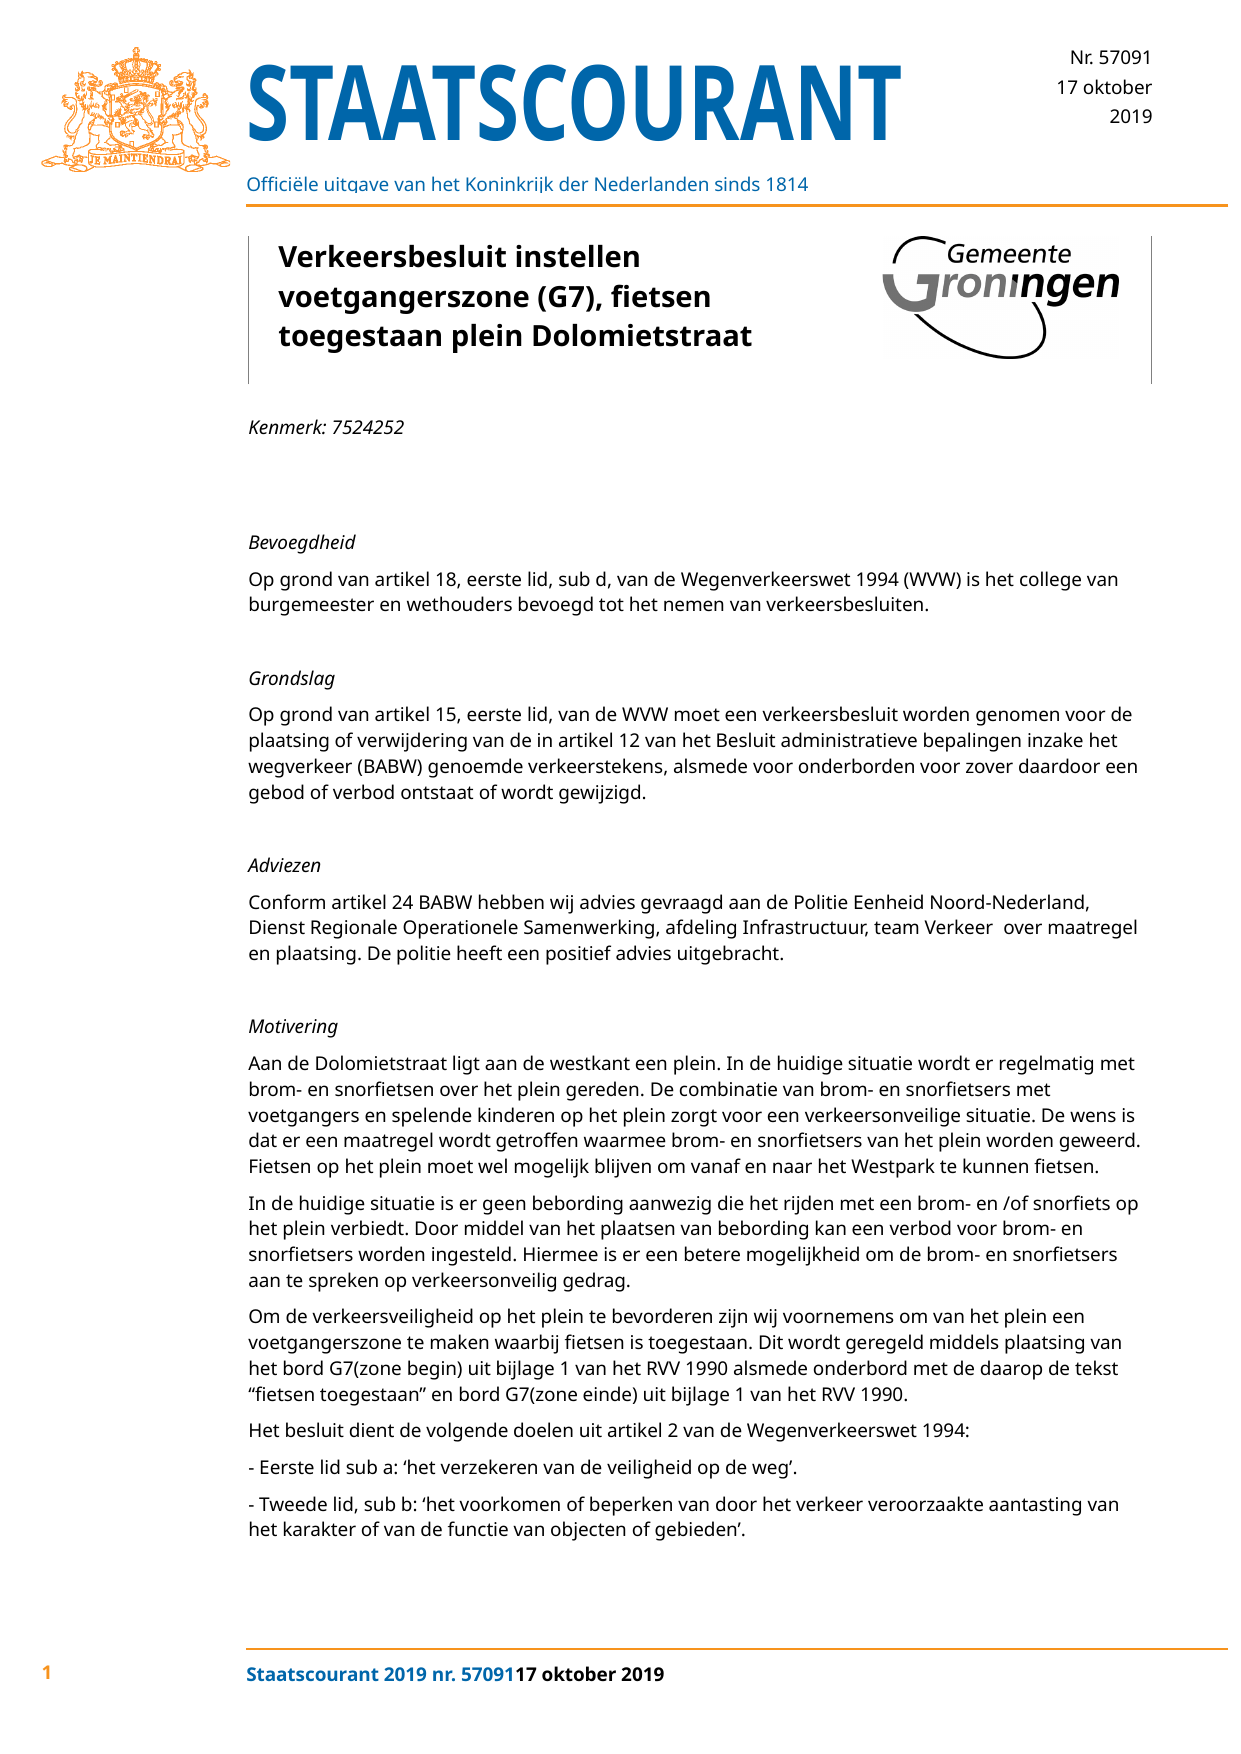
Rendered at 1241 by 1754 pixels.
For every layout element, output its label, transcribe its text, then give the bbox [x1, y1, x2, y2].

table_header [850, 236, 882, 358]
text Conform artikel 24 BABW hebben wij advies gevraagd aan de Politie Eenheid Noord-Nederland, Dienst Regionale Operationele Samenwerking, afdeling Infrastructuur, team Verkeer over maatregel en plaatsing. De politie heeft een positief advies uitgebracht. [248, 889, 1152, 966]
text Aan de Dolomietstraat ligt aan de westkant een plein. In de huidige situatie wordt er regelmatig met brom- en snorfietsen over het plein gereden. De combinatie van brom- en snorfietsers met voetgangers en spelende kinderen op het plein zorgt voor een verkeersonveilige situatie. De wens is dat er een maatregel wordt getroffen waarmee brom- en snorfietsers van het plein worden geweerd. Fietsen op het plein moet wel mogelijk blijven om vanaf en naar het Westpark te kunnen fietsen. [248, 1050, 1152, 1179]
text Het besluit dient de volgende doelen uit artikel 2 van de Wegenverkeerswet 1994: [248, 1418, 1152, 1443]
text Adviezen [248, 852, 1152, 878]
picture [882, 236, 1119, 359]
text Motivering [248, 1014, 1152, 1039]
text Bevoegdheid [248, 529, 1152, 555]
picture [41, 47, 231, 172]
text - Tweede lid, sub b: ‘het voorkomen of beperken van door het verkeer veroorzaakte aantasting van het karakter of van de functie van objecten of gebieden’. [248, 1491, 1152, 1542]
text Kenmerk: 7524252 [248, 414, 1152, 440]
table_header [1119, 236, 1151, 358]
table_header [850, 359, 1151, 384]
text Op grond van artikel 15, eerste lid, van de WVW moet een verkeersbesluit worden genomen voor de plaatsing of verwijdering van de in artikel 12 van het Besluit administratieve bepalingen inzake het wegverkeer (BABW) genoemde verkeerstekens, alsmede voor onderborden voor zover daardoor een gebod of verbod ontstaat of wordt gewijzigd. [248, 702, 1152, 804]
text In de huidige situatie is er geen bebording aanwezig die het rijden met een brom- en /of snorfiets op het plein verbiedt. Door middel van het plaatsen van bebording kan een verbod voor brom- en snorfietsers worden ingesteld. Hiermee is er een betere mogelijkheid om de brom- en snorfietsers aan te spreken op verkeersonveilig gedrag. [248, 1190, 1152, 1293]
text Grondslag [248, 665, 1152, 691]
table_header Verkeersbesluit instellen voetgangerszone (G7), fietsen toegestaan plein Dolomietstraat [249, 236, 850, 384]
text Om de verkeersveiligheid op het plein te bevorderen zijn wij voornemens om van het plein een voetgangerszone te maken waarbij fietsen is toegestaan. Dit wordt geregeld middels plaatsing van het bord G7(zone begin) uit bijlage 1 van het RVV 1990 alsmede onderbord met de daarop de tekst “fietsen toegestaan” en bord G7(zone einde) uit bijlage 1 van het RVV 1990. [248, 1304, 1152, 1407]
text - Eerste lid sub a: ‘het verzekeren van de veiligheid op de weg’. [248, 1454, 1152, 1480]
text Op grond van artikel 18, eerste lid, sub d, van de Wegenverkeerswet 1994 (WVW) is het college van burgemeester en wethouders bevoegd tot het nemen van verkeersbesluiten. [248, 566, 1152, 617]
